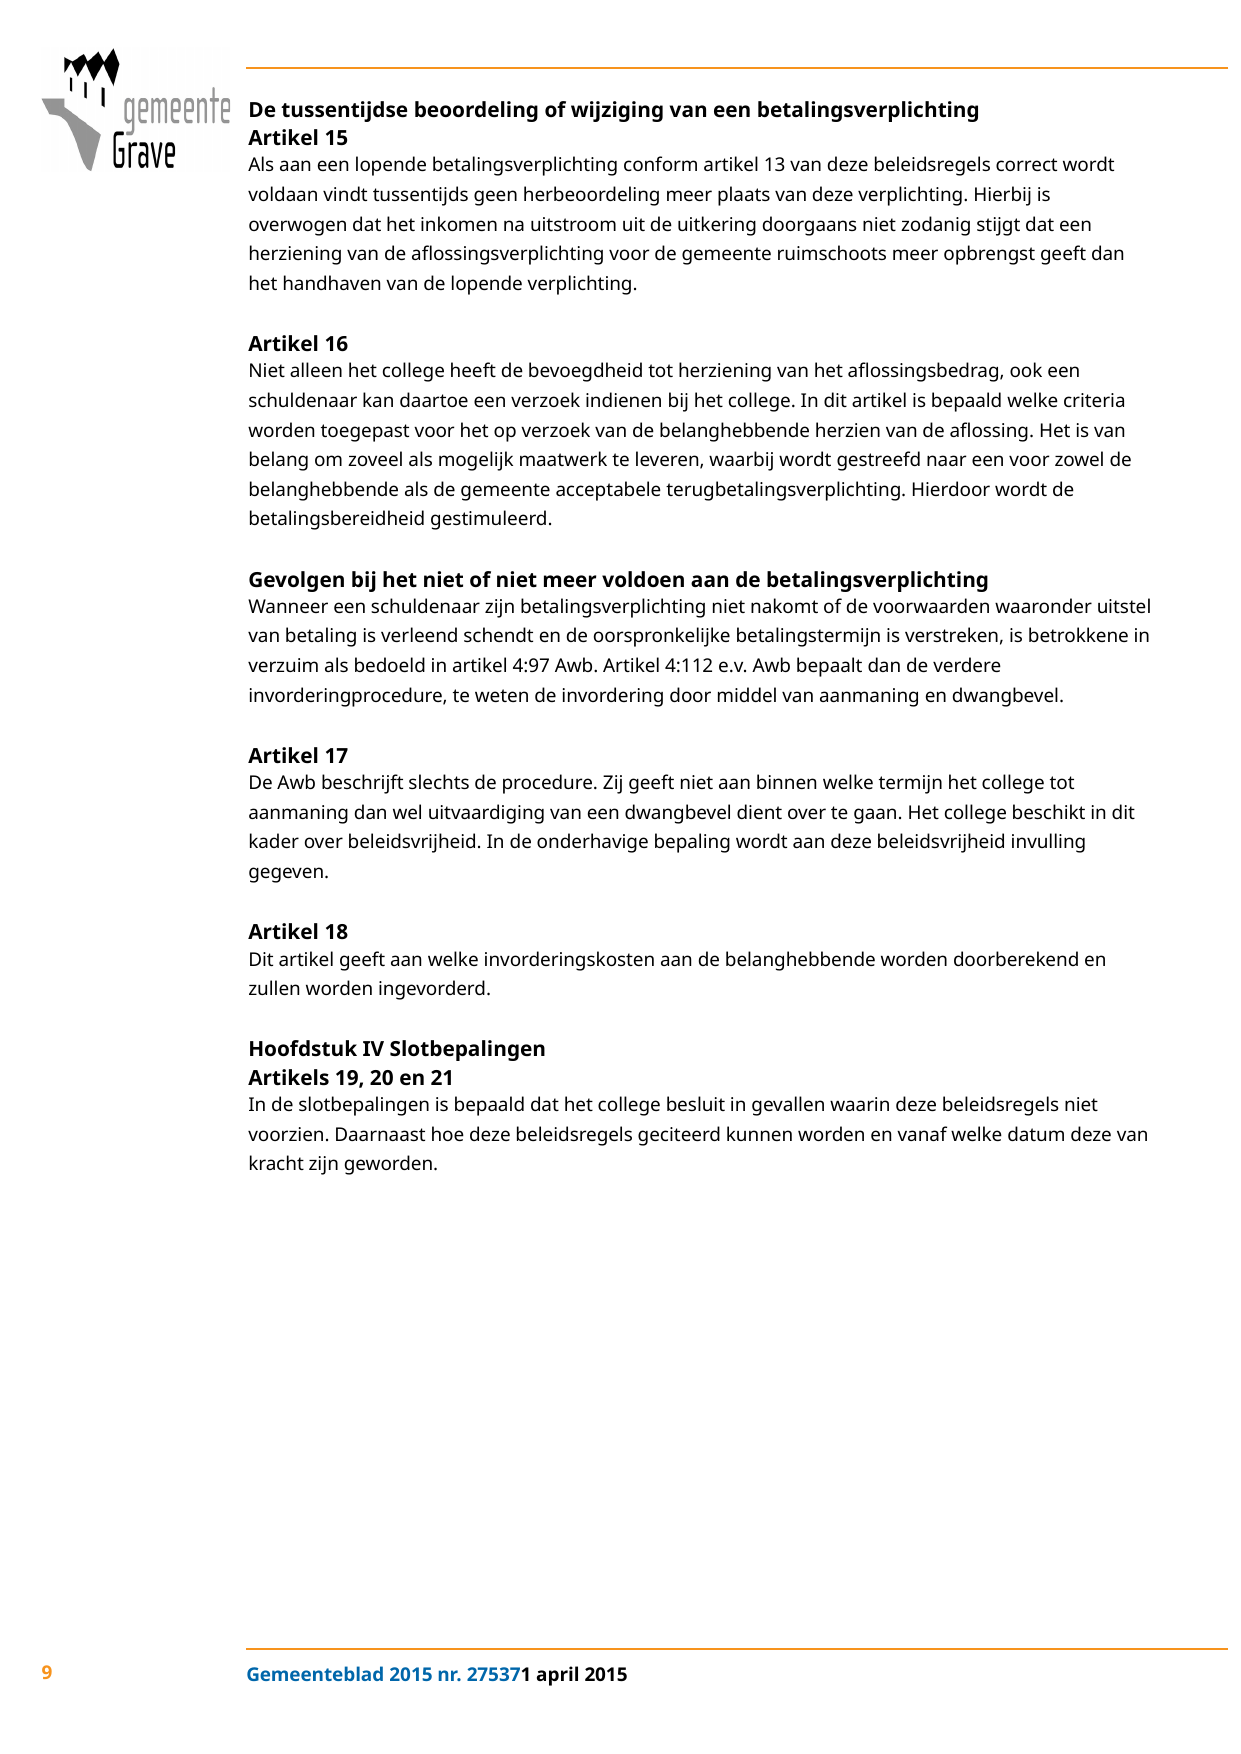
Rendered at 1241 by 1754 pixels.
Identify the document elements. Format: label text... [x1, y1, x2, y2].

text De Awb beschrijft slechts de procedure. Zij geeft niet aan binnen welke termijn het college tot aanmaning dan wel uitvaardiging van een dwangbevel dient over te gaan. Het college beschikt in dit kader over beleidsvrijheid. In de onderhavige bepaling wordt aan deze beleidsvrijheid invulling gegeven. [248, 769, 1152, 884]
text Artikel 18 [248, 917, 1152, 946]
text Wanneer een schuldenaar zijn betalingsverplichting niet nakomt of de voorwaarden waaronder uitstel van betaling is verleend schendt en de oorspronkelijke betalingstermijn is verstreken, is betrokkene in verzuim als bedoeld in artikel 4:97 Awb. Artikel 4:112 e.v. Awb bepaalt dan de verdere invorderingprocedure, te weten de invordering door middel van aanmaning en dwangbevel. [248, 593, 1152, 708]
text Niet alleen het college heeft de bevoegdheid tot herziening van het aflossingsbedrag, ook een schuldenaar kan daartoe een verzoek indienen bij het college. In dit artikel is bepaald welke criteria worden toegepast voor het op verzoek van de belanghebbende herzien van de aflossing. Het is van belang om zoveel als mogelijk maatwerk te leveren, waarbij wordt gestreefd naar een voor zowel de belanghebbende als de gemeente acceptabele terugbetalingsverplichting. Hierdoor wordt de betalingsbereidheid gestimuleerd. [248, 358, 1152, 531]
text Dit artikel geeft aan welke invorderingskosten aan de belanghebbende worden doorberekend en zullen worden ingevorderd. [248, 946, 1152, 1001]
text Artikel 16 [248, 329, 1152, 358]
text De tussentijdse beoordeling of wijziging van een betalingsverplichting [248, 95, 1152, 123]
text In de slotbepalingen is bepaald dat het college besluit in gevallen waarin deze beleidsregels niet voorzien. Daarnaast hoe deze beleidsregels geciteerd kunnen worden en vanaf welke datum deze van kracht zijn geworden. [248, 1091, 1152, 1176]
text Als aan een lopende betalingsverplichting conform artikel 13 van deze beleidsregels correct wordt voldaan vindt tussentijds geen herbeoordeling meer plaats van deze verplichting. Hierbij is overwogen dat het inkomen na uitstroom uit de uitkering doorgaans niet zodanig stijgt dat een herziening van de aflossingsverplichting voor de gemeente ruimschoots meer opbrengst geeft dan het handhaven van de lopende verplichting. [248, 152, 1152, 296]
text Hoofdstuk IV Slotbepalingen [248, 1034, 1152, 1063]
text Artikels 19, 20 en 21 [248, 1063, 1152, 1091]
text Gevolgen bij het niet of niet meer voldoen aan de betalingsverplichting [248, 565, 1152, 593]
text Artikel 17 [248, 741, 1152, 769]
picture [41, 47, 231, 172]
text Artikel 15 [248, 123, 1152, 152]
